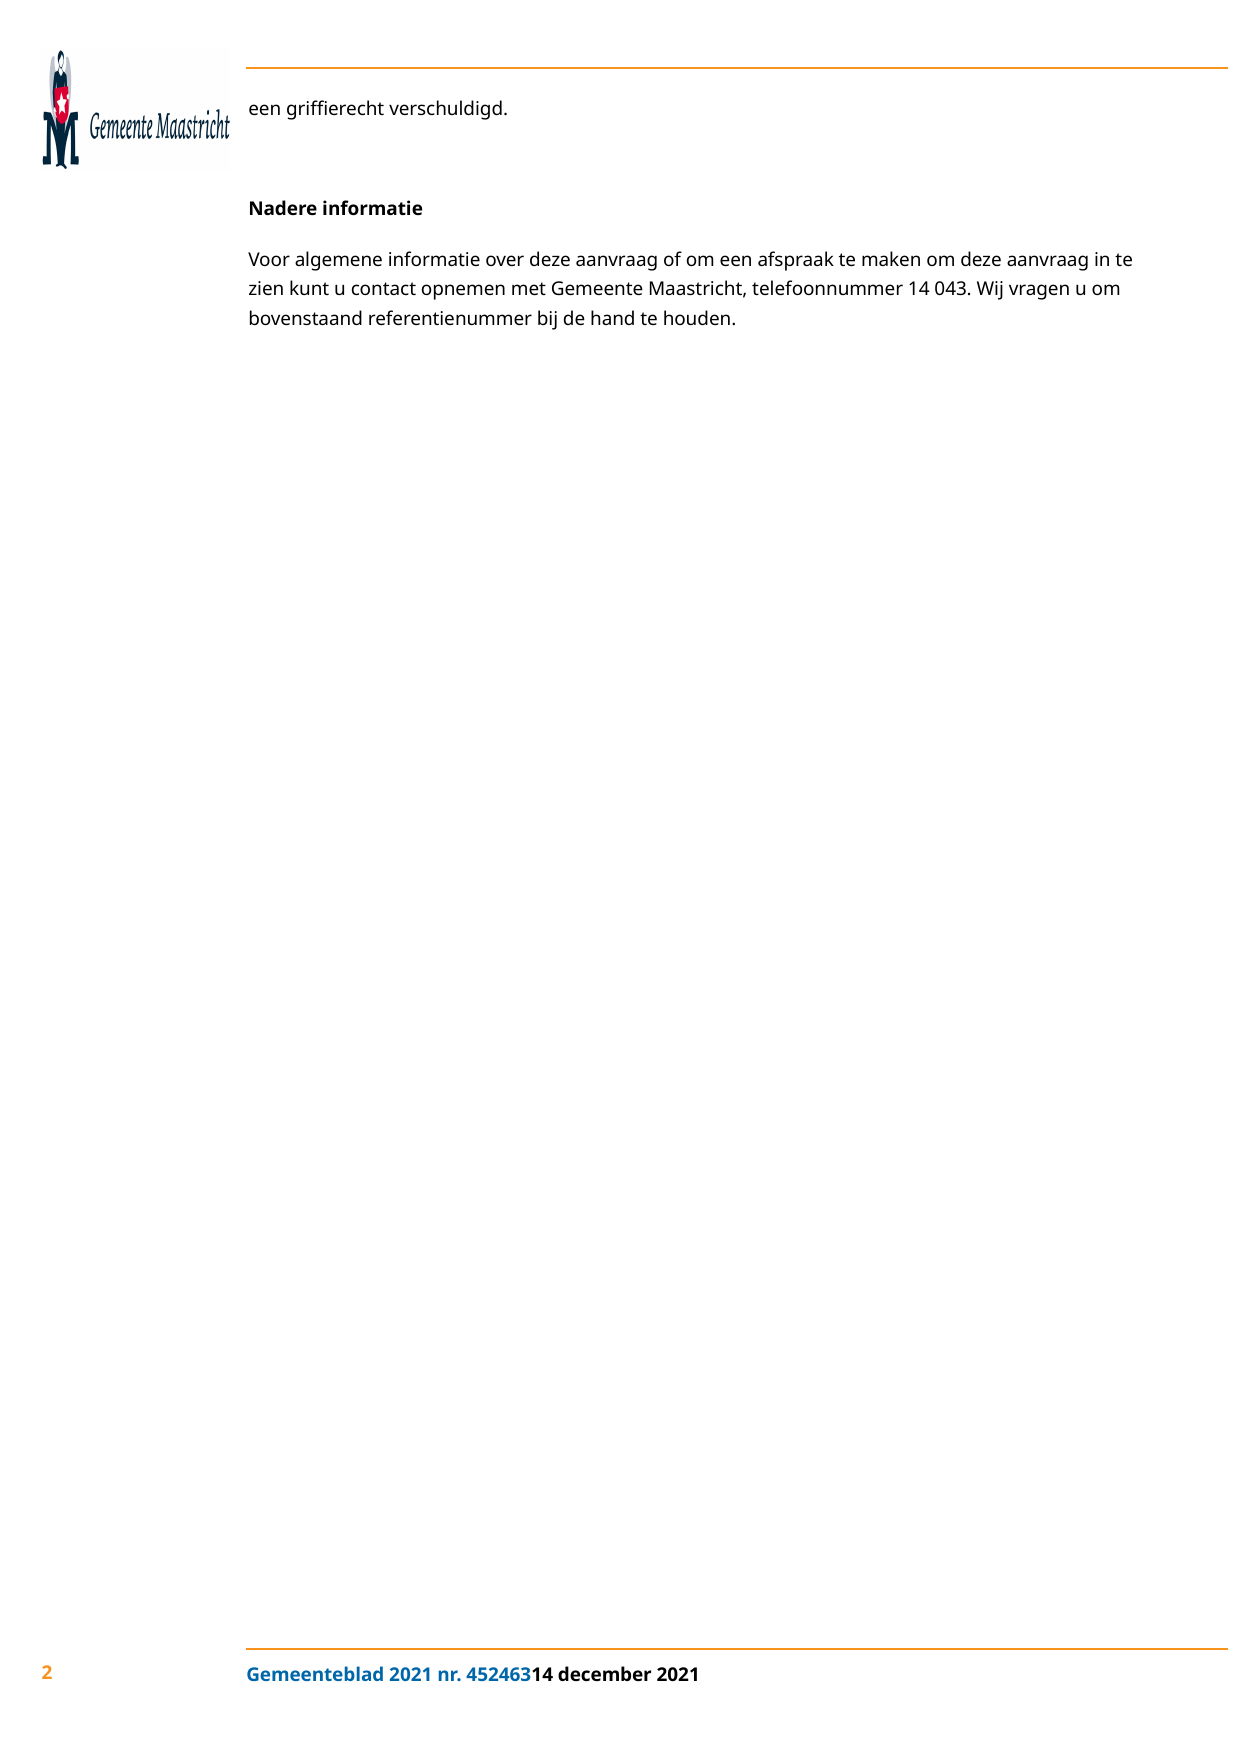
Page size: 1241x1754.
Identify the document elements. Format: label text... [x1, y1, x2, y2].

text Nadere informatie [248, 196, 1152, 221]
picture [41, 47, 231, 172]
text een griffierecht verschuldigd. [248, 95, 1152, 121]
text Voor algemene informatie over deze aanvraag of om een afspraak te maken om deze aanvraag in te zien kunt u contact opnemen met Gemeente Maastricht, telefoonnummer 14 043. Wij vragen u om bovenstaand referentienummer bij de hand te houden. [248, 246, 1152, 331]
